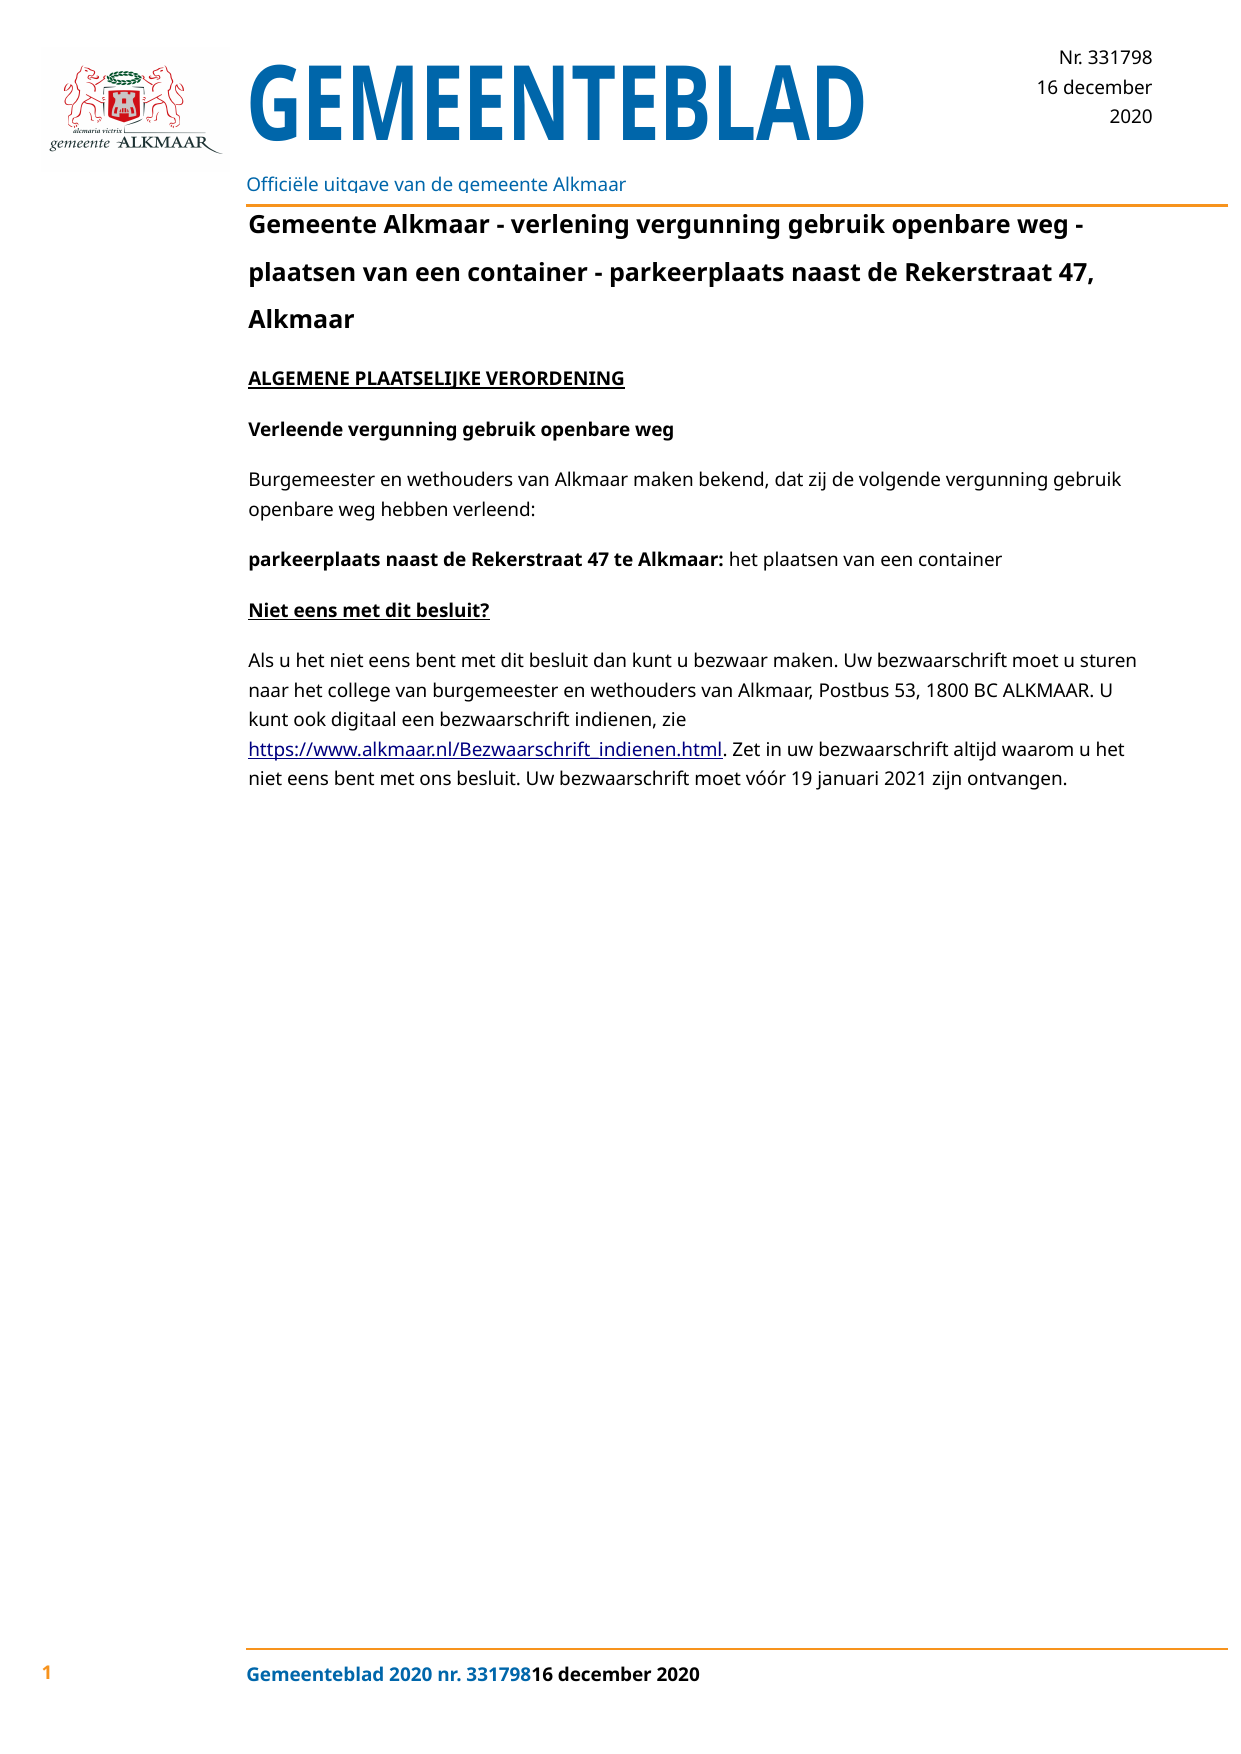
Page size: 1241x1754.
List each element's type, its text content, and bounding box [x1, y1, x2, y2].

picture [41, 47, 231, 172]
text ALGEMENE PLAATSELIJKE VERORDENING [248, 366, 1152, 391]
text Als u het niet eens bent met dit besluit dan kunt u bezwaar maken. Uw bezwaarschrift moet u sturen naar het college van burgemeester en wethouders van Alkmaar, Postbus 53, 1800 BC ALKMAAR. U kunt ook digitaal een bezwaarschrift indienen, zie https://www.alkmaar.nl/Bezwaarschrift_indienen.html. Zet in uw bezwaarschrift altijd waarom u het niet eens bent met ons besluit. Uw bezwaarschrift moet vóór 19 januari 2021 zijn ontvangen. [248, 647, 1152, 791]
text Niet eens met dit besluit? [248, 597, 1152, 622]
text Verleende vergunning gebruik openbare weg [248, 416, 1152, 442]
text Gemeente Alkmaar - verlening vergunning gebruik openbare weg - plaatsen van een container - parkeerplaats naast de Rekerstraat 47, Alkmaar [248, 207, 1152, 336]
text parkeerplaats naast de Rekerstraat 47 te Alkmaar: het plaatsen van een container [248, 546, 1152, 572]
text Burgemeester en wethouders van Alkmaar maken bekend, dat zij de volgende vergunning gebruik openbare weg hebben verleend: [248, 466, 1152, 522]
